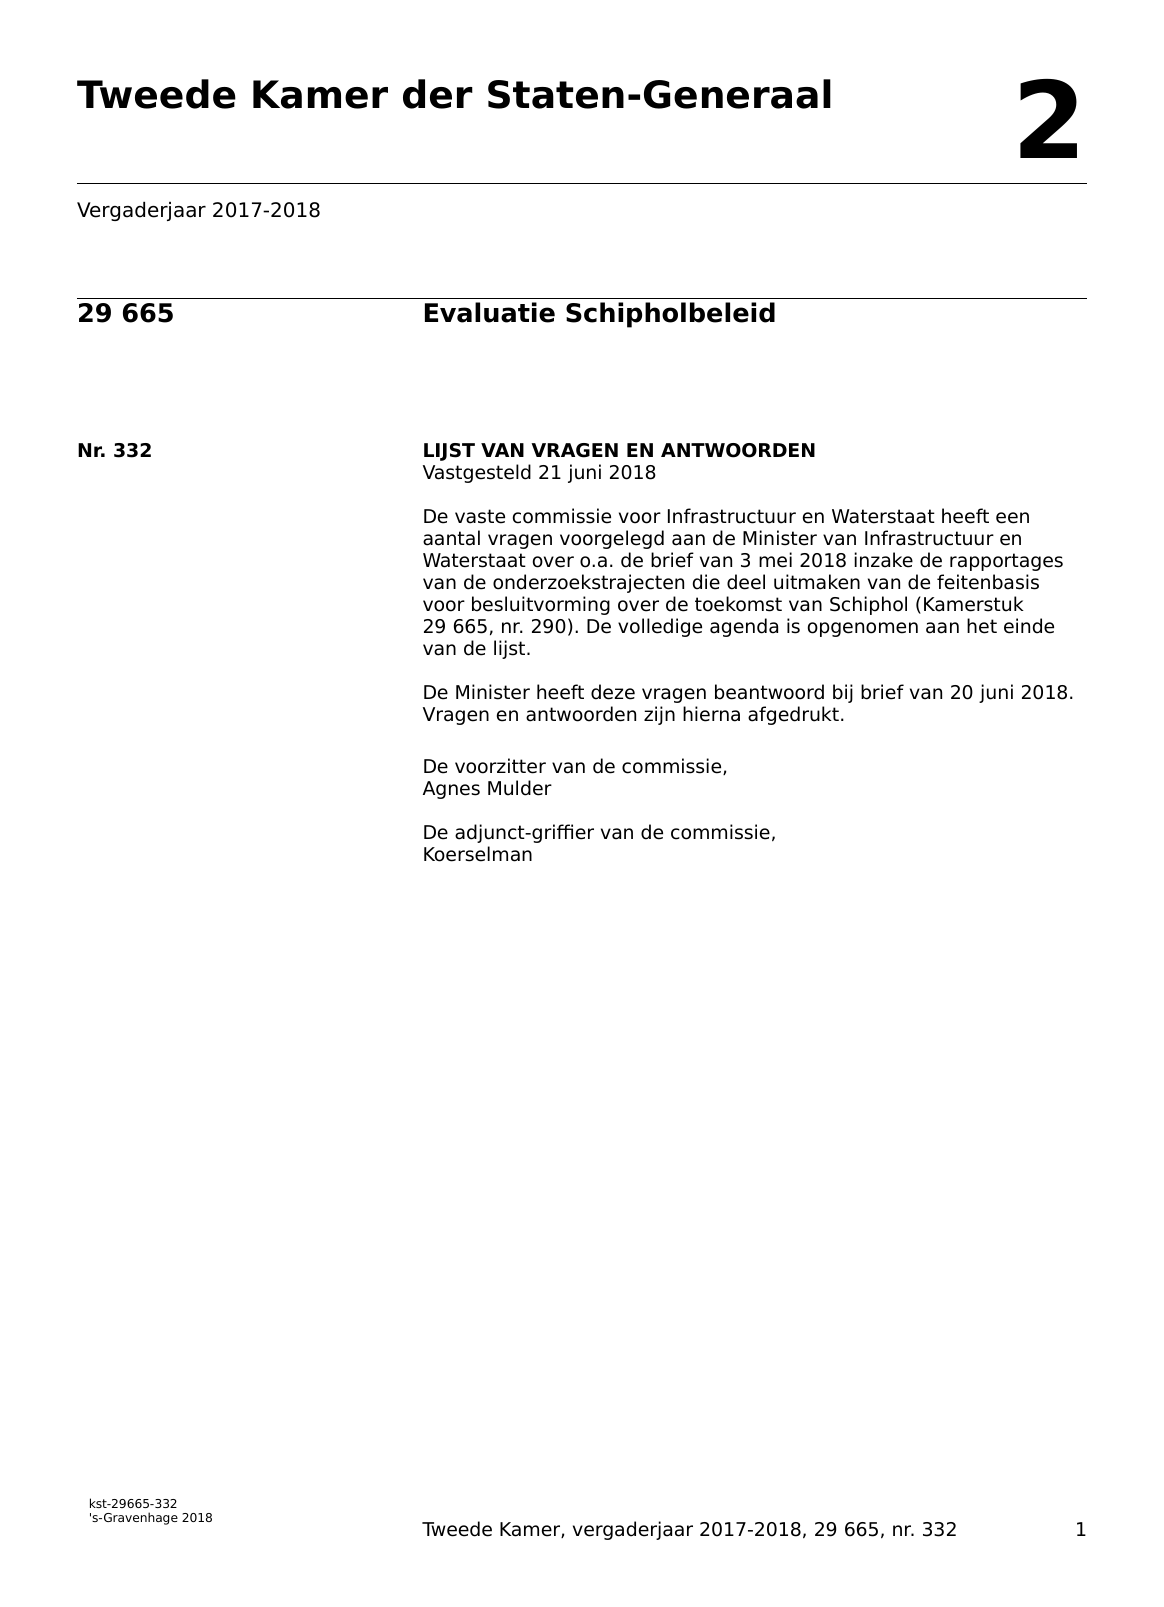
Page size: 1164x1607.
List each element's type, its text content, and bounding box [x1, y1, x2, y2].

text De voorzitter van de commissie, Agnes Mulder [422, 756, 1087, 800]
text 's-Gravenhage 2018 [88, 1511, 323, 1525]
text De Minister heeft deze vragen beantwoord bij brief van 20 juni 2018. Vragen en antwoorden zijn hierna afgedrukt. [422, 682, 1087, 726]
table_header Tweede Kamer der Staten-Generaal [77, 59, 886, 183]
subtitle 29 665 Evaluatie Schipholbeleid [77, 299, 1087, 329]
subtitle Nr. 332 LIJST VAN VRAGEN EN ANTWOORDEN [77, 440, 1087, 462]
text De vaste commissie voor Infrastructuur en Waterstaat heeft een aantal vragen voorgelegd aan de Minister van Infrastructuur en Waterstaat over o.a. de brief van 3 mei 2018 inzake de rapportages van de onderzoekstrajecten die deel uitmaken van de feitenbasis voor besluitvorming over de toekomst van Schiphol (Kamerstuk 29 665, nr. 290). De volledige agenda is opgenomen aan het einde van de lijst. [422, 506, 1087, 660]
table_cell Vergaderjaar 2017-2018 [77, 184, 1087, 298]
table_header 2 [886, 59, 1087, 183]
text Vastgesteld 21 juni 2018 [422, 462, 1087, 484]
text kst-29665-332 [88, 1497, 323, 1511]
text De adjunct-griffier van de commissie, Koerselman [422, 822, 1087, 866]
